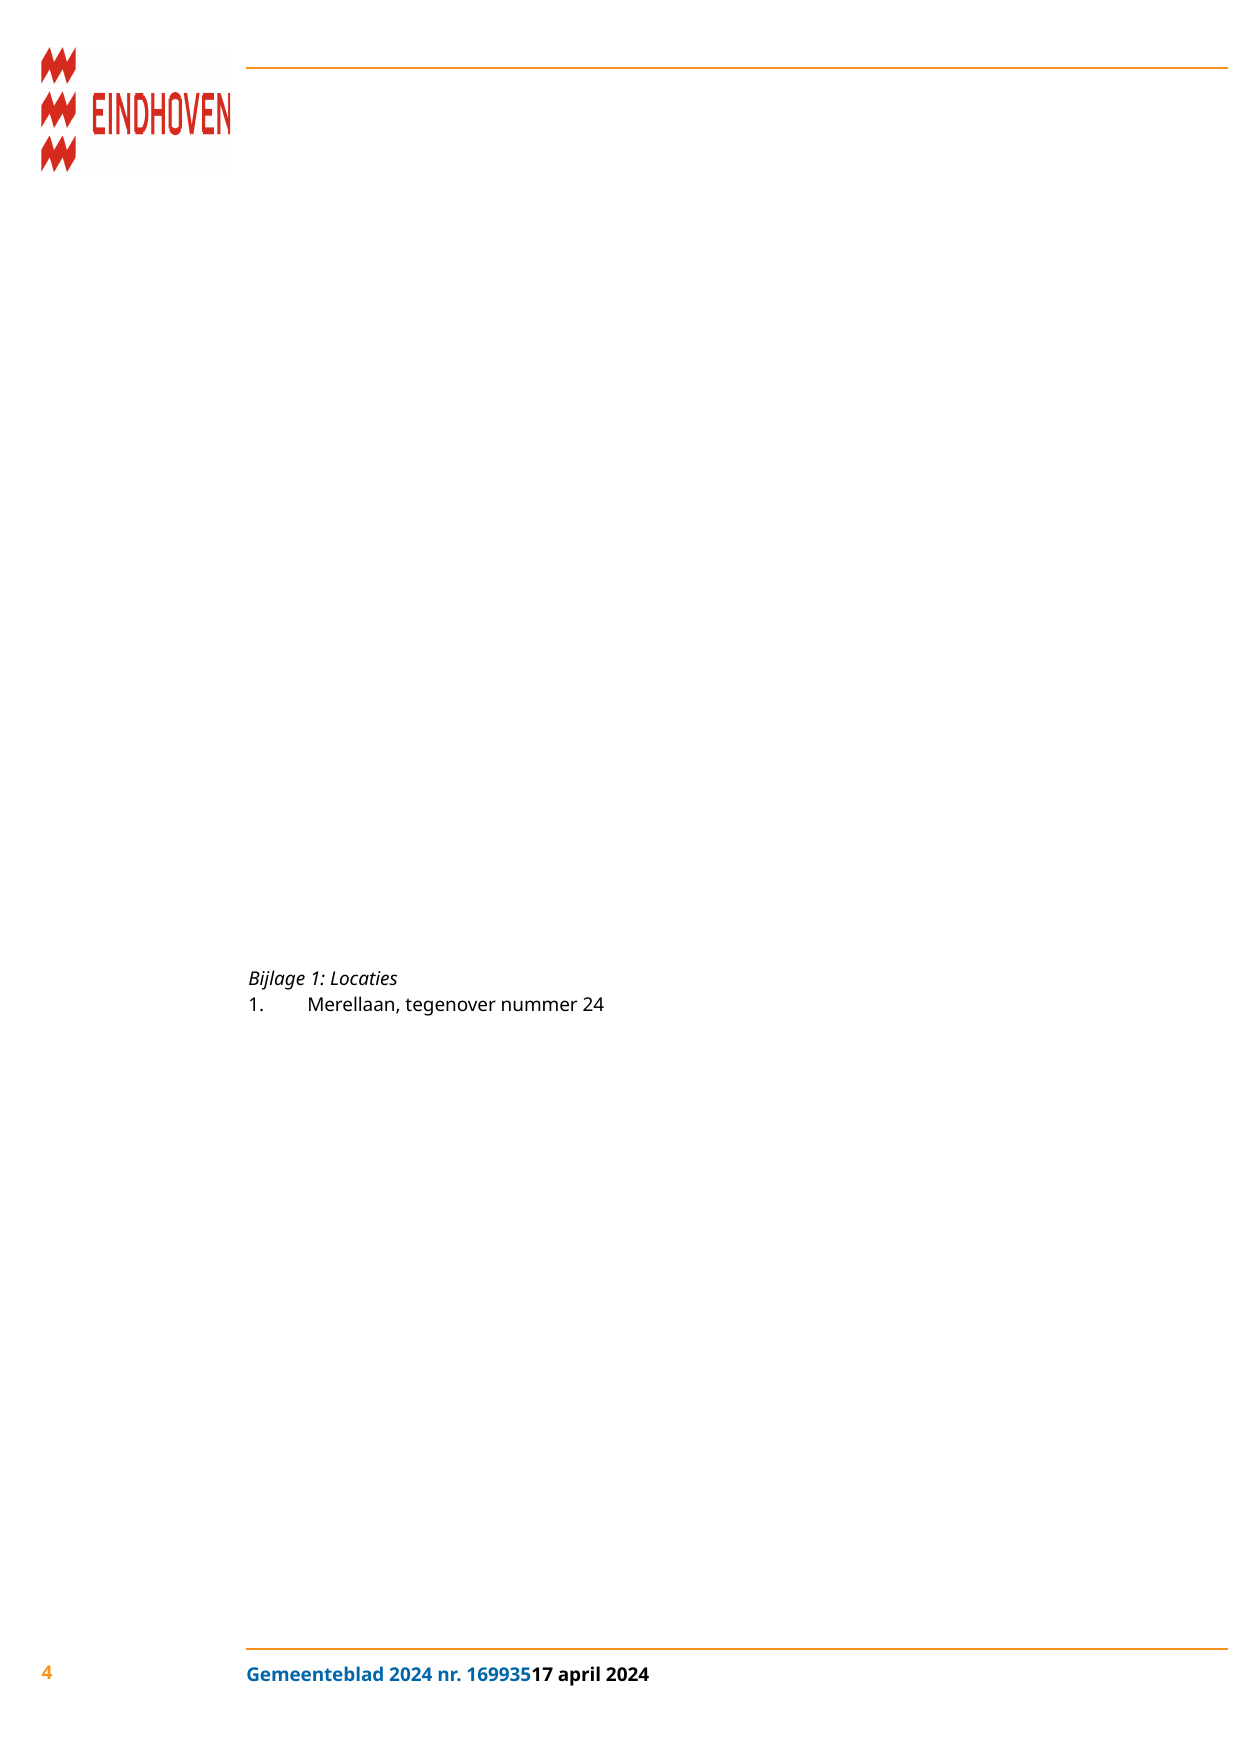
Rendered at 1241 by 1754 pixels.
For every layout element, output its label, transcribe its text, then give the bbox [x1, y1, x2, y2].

list Merellaan, tegenover nummer 24 [248, 991, 1152, 1017]
text Bijlage 1: Locaties [248, 965, 1152, 991]
picture [41, 47, 231, 172]
